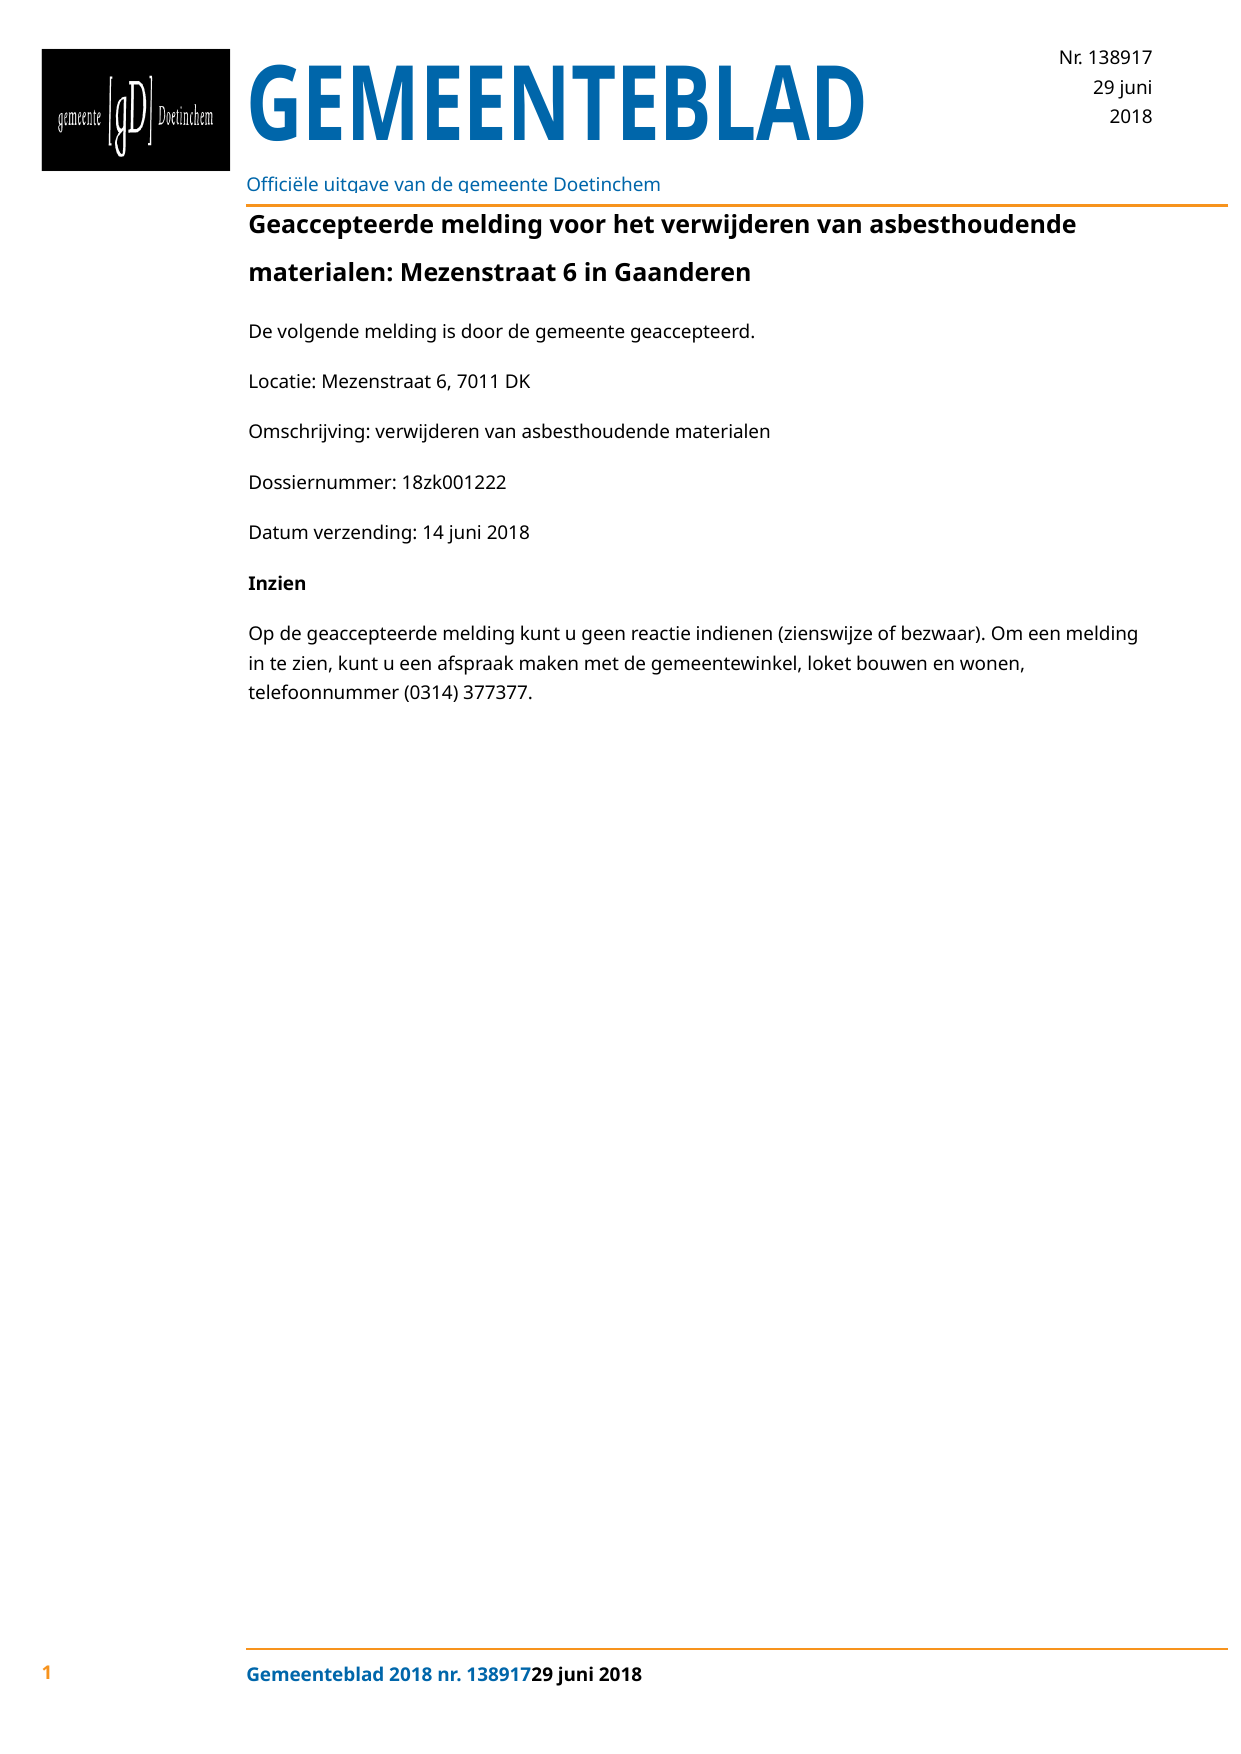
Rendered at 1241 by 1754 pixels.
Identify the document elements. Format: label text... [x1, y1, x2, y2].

text Locatie: Mezenstraat 6, 7011 DK [248, 368, 1152, 394]
text Dossiernummer: 18zk001222 [248, 469, 1152, 495]
text Omschrijving: verwijderen van asbesthoudende materialen [248, 419, 1152, 444]
text Datum verzending: 14 juni 2018 [248, 519, 1152, 545]
text De volgende melding is door de gemeente geaccepteerd. [248, 318, 1152, 344]
picture [41, 47, 231, 172]
text Geaccepteerde melding voor het verwijderen van asbesthoudende materialen: Mezenstraat 6 in Gaanderen [248, 207, 1152, 288]
text Inzien [248, 570, 1152, 596]
text Op de geaccepteerde melding kunt u geen reactie indienen (zienswijze of bezwaar). Om een melding in te zien, kunt u een afspraak maken met de gemeentewinkel, loket bouwen en wonen, telefoonnummer (0314) 377377. [248, 620, 1152, 705]
